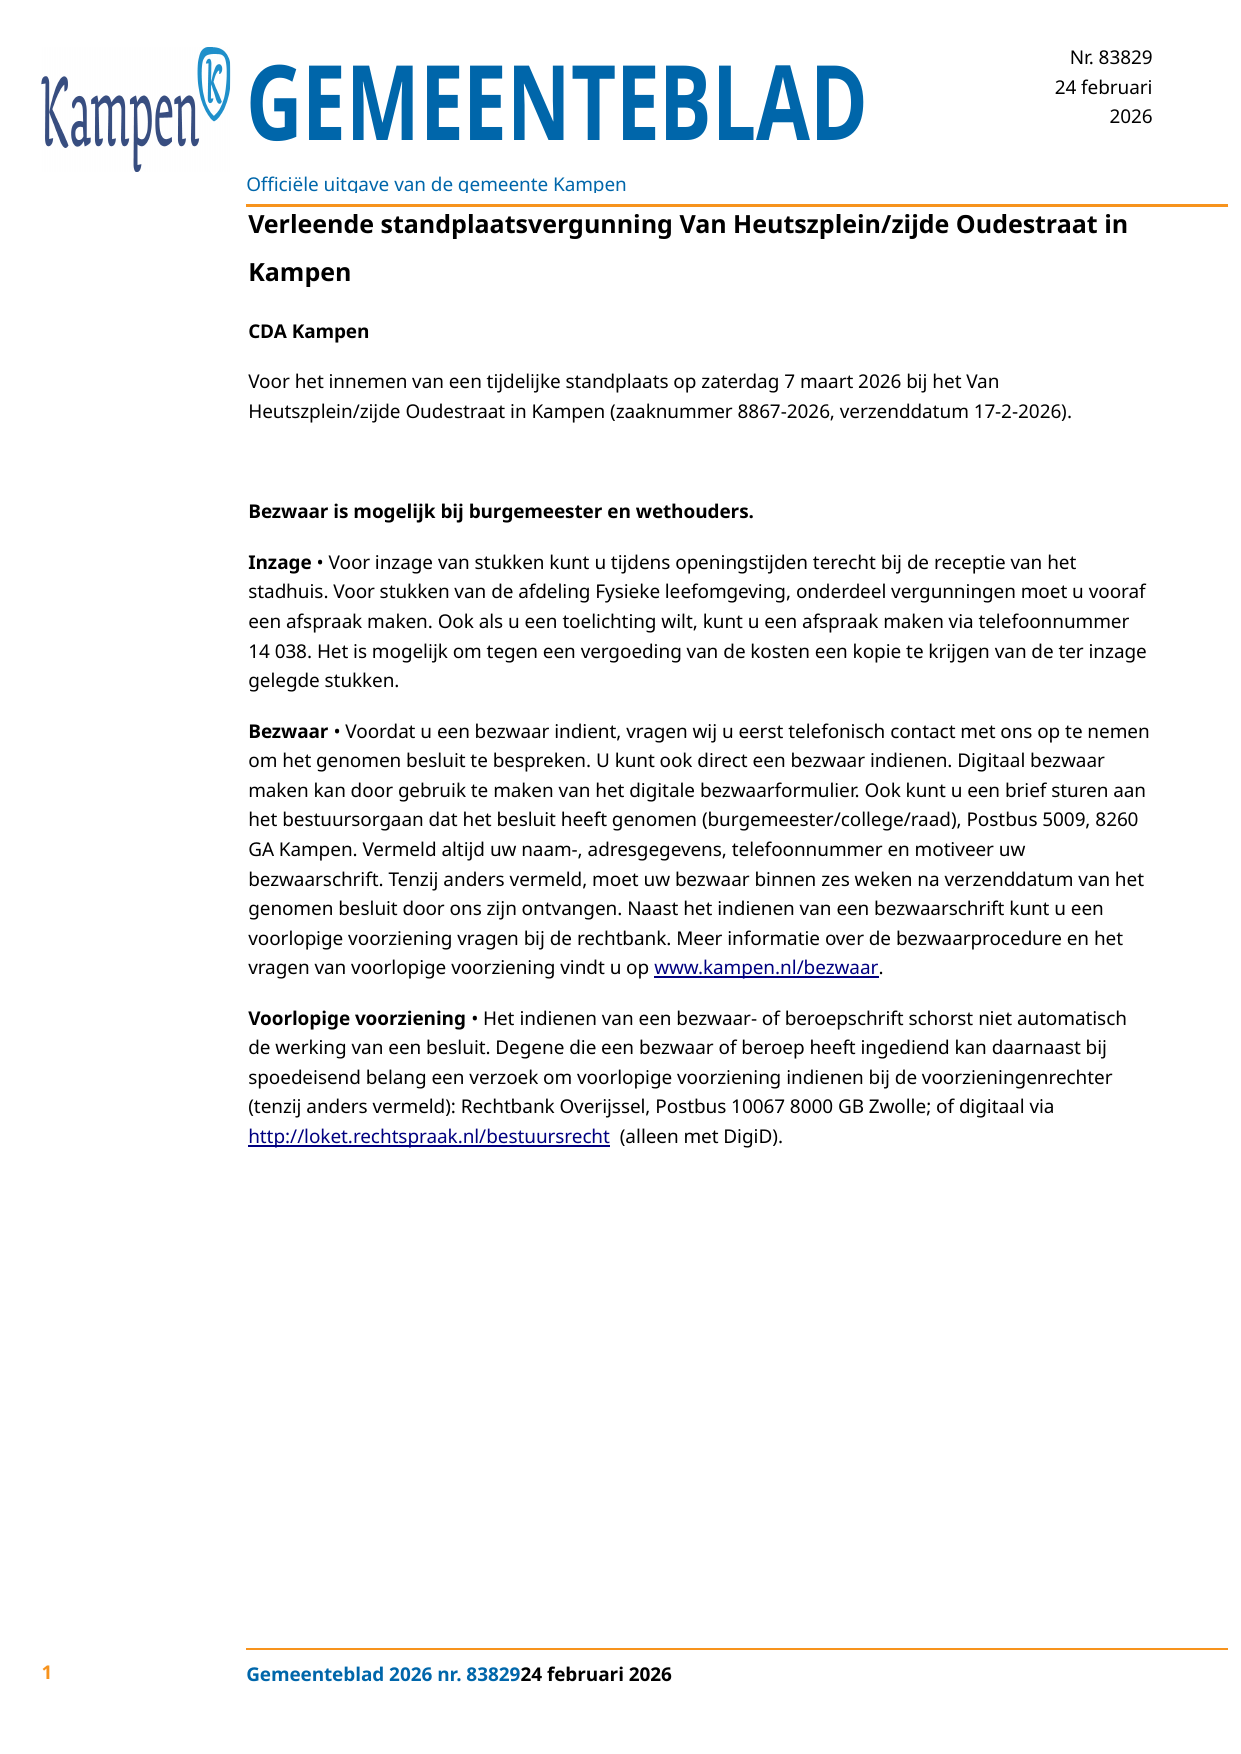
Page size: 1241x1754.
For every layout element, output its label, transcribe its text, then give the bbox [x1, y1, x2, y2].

text Voorlopige voorziening • Het indienen van een bezwaar- of beroepschrift schorst niet automatisch de werking van een besluit. Degene die een bezwaar of beroep heeft ingediend kan daarnaast bij spoedeisend belang een verzoek om voorlopige voorziening indienen bij de voorzieningenrechter (tenzij anders vermeld): Rechtbank Overijssel, Postbus 10067 8000 GB Zwolle; of digitaal via http://loket.rechtspraak.nl/bestuursrecht (alleen met DigiD). [248, 1005, 1152, 1149]
text Bezwaar is mogelijk bij burgemeester en wethouders. [248, 499, 1152, 524]
picture [41, 47, 231, 172]
text Verleende standplaatsvergunning Van Heutszplein/zijde Oudestraat in Kampen [248, 207, 1152, 288]
text Bezwaar • Voordat u een bezwaar indient, vragen wij u eerst telefonisch contact met ons op te nemen om het genomen besluit te bespreken. U kunt ook direct een bezwaar indienen. Digitaal bezwaar maken kan door gebruik te maken van het digitale bezwaarformulier. Ook kunt u een brief sturen aan het bestuursorgaan dat het besluit heeft genomen (burgemeester/college/raad), Postbus 5009, 8260 GA Kampen. Vermeld altijd uw naam-, adresgegevens, telefoonnummer en motiveer uw bezwaarschrift. Tenzij anders vermeld, moet uw bezwaar binnen zes weken na verzenddatum van het genomen besluit door ons zijn ontvangen. Naast het indienen van een bezwaarschrift kunt u een voorlopige voorziening vragen bij de rechtbank. Meer informatie over de bezwaarprocedure en het vragen van voorlopige voorziening vindt u op www.kampen.nl/bezwaar. [248, 718, 1152, 980]
text CDA Kampen [248, 318, 1152, 344]
text Voor het innemen van een tijdelijke standplaats op zaterdag 7 maart 2026 bij het Van Heutszplein/zijde Oudestraat in Kampen (zaaknummer 8867-2026, verzenddatum 17-2-2026). [248, 368, 1152, 424]
text Inzage • Voor inzage van stukken kunt u tijdens openingstijden terecht bij de receptie van het stadhuis. Voor stukken van de afdeling Fysieke leefomgeving, onderdeel vergunningen moet u vooraf een afspraak maken. Ook als u een toelichting wilt, kunt u een afspraak maken via telefoonnummer 14 038. Het is mogelijk om tegen een vergoeding van de kosten een kopie te krijgen van de ter inzage gelegde stukken. [248, 549, 1152, 693]
